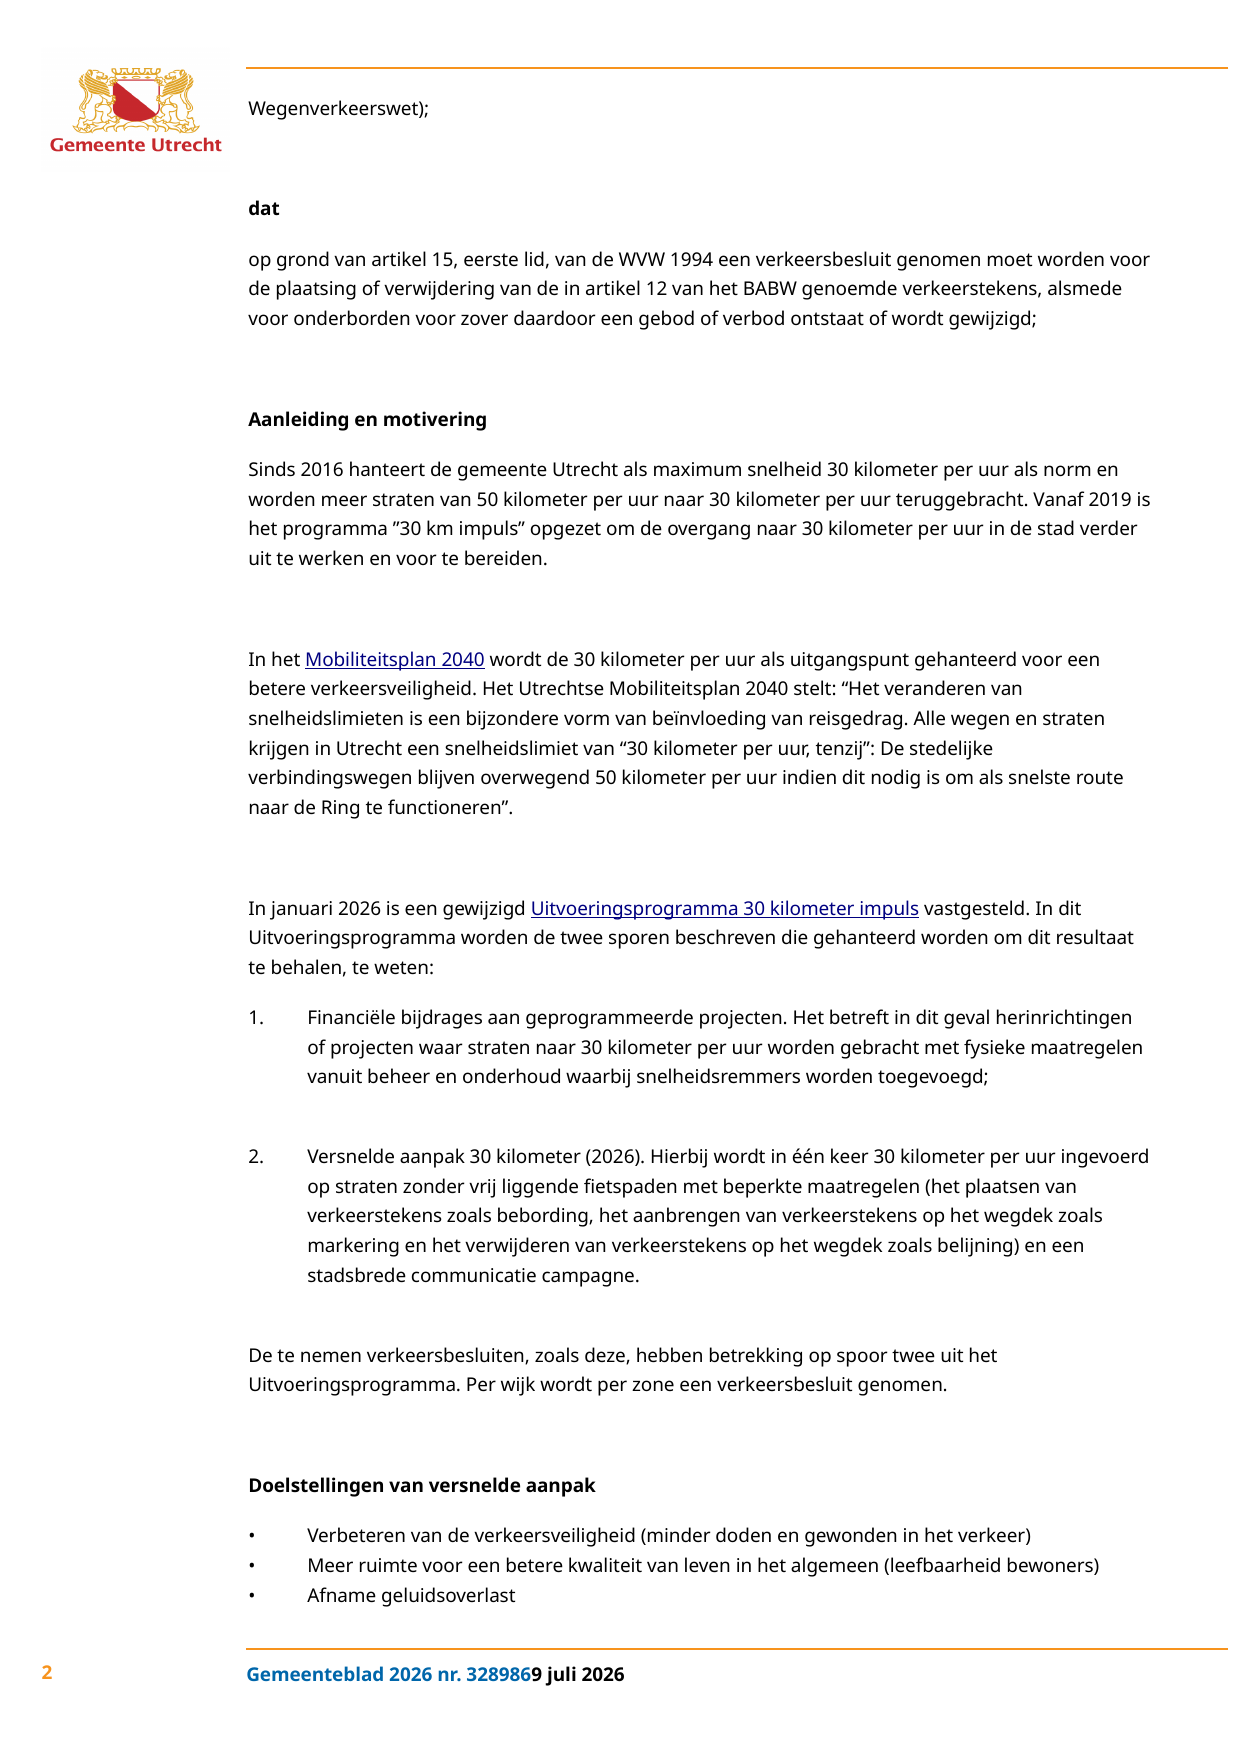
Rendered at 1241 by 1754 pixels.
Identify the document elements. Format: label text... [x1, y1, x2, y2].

text Doelstellingen van versnelde aanpak [248, 1472, 1152, 1498]
text In het Mobiliteitsplan 2040 wordt de 30 kilometer per uur als uitgangspunt gehanteerd voor een betere verkeersveiligheid. Het Utrechtse Mobiliteitsplan 2040 stelt: “Het veranderen van snelheidslimieten is een bijzondere vorm van beïnvloeding van reisgedrag. Alle wegen en straten krijgen in Utrecht een snelheidslimiet van “30 kilometer per uur, tenzij”: De stedelijke verbindingswegen blijven overwegend 50 kilometer per uur indien dit nodig is om als snelste route naar de Ring te functioneren”. [248, 646, 1152, 820]
text Sinds 2016 hanteert de gemeente Utrecht als maximum snelheid 30 kilometer per uur als norm en worden meer straten van 50 kilometer per uur naar 30 kilometer per uur teruggebracht. Vanaf 2019 is het programma ”30 km impuls” opgezet om de overgang naar 30 kilometer per uur in de stad verder uit te werken en voor te bereiden. [248, 456, 1152, 571]
list Versnelde aanpak 30 kilometer (2026). Hierbij wordt in één keer 30 kilometer per uur ingevoerd op straten zonder vrij liggende fietspaden met beperkte maatregelen (het plaatsen van verkeerstekens zoals bebording, het aanbrengen van verkeerstekens op het wegdek zoals markering en het verwijderen van verkeerstekens op het wegdek zoals belijning) en een stadsbrede communicatie campagne. [248, 1143, 1152, 1288]
text Wegenverkeerswet); [248, 95, 1152, 121]
text Aanleiding en motivering [248, 406, 1152, 432]
list Meer ruimte voor een betere kwaliteit van leven in het algemeen (leefbaarheid bewoners) [248, 1552, 1152, 1578]
list Verbeteren van de verkeersveiligheid (minder doden en gewonden in het verkeer) [248, 1523, 1152, 1548]
text In januari 2026 is een gewijzigd Uitvoeringsprogramma 30 kilometer impuls vastgesteld. In dit Uitvoeringsprogramma worden de twee sporen beschreven die gehanteerd worden om dit resultaat te behalen, te weten: [248, 895, 1152, 980]
list Financiële bijdrages aan geprogrammeerde projecten. Het betreft in dit geval herinrichtingen of projecten waar straten naar 30 kilometer per uur worden gebracht met fysieke maatregelen vanuit beheer en onderhoud waarbij snelheidsremmers worden toegevoegd; [248, 1004, 1152, 1089]
list Afname geluidsoverlast [248, 1582, 1152, 1608]
text op grond van artikel 15, eerste lid, van de WVW 1994 een verkeersbesluit genomen moet worden voor de plaatsing of verwijdering van de in artikel 12 van het BABW genoemde verkeerstekens, alsmede voor onderborden voor zover daardoor een gebod of verbod ontstaat of wordt gewijzigd; [248, 246, 1152, 331]
text dat [248, 196, 1152, 221]
picture [41, 47, 231, 172]
text De te nemen verkeersbesluiten, zoals deze, hebben betrekking op spoor twee uit het Uitvoeringsprogramma. Per wijk wordt per zone een verkeersbesluit genomen. [248, 1342, 1152, 1397]
